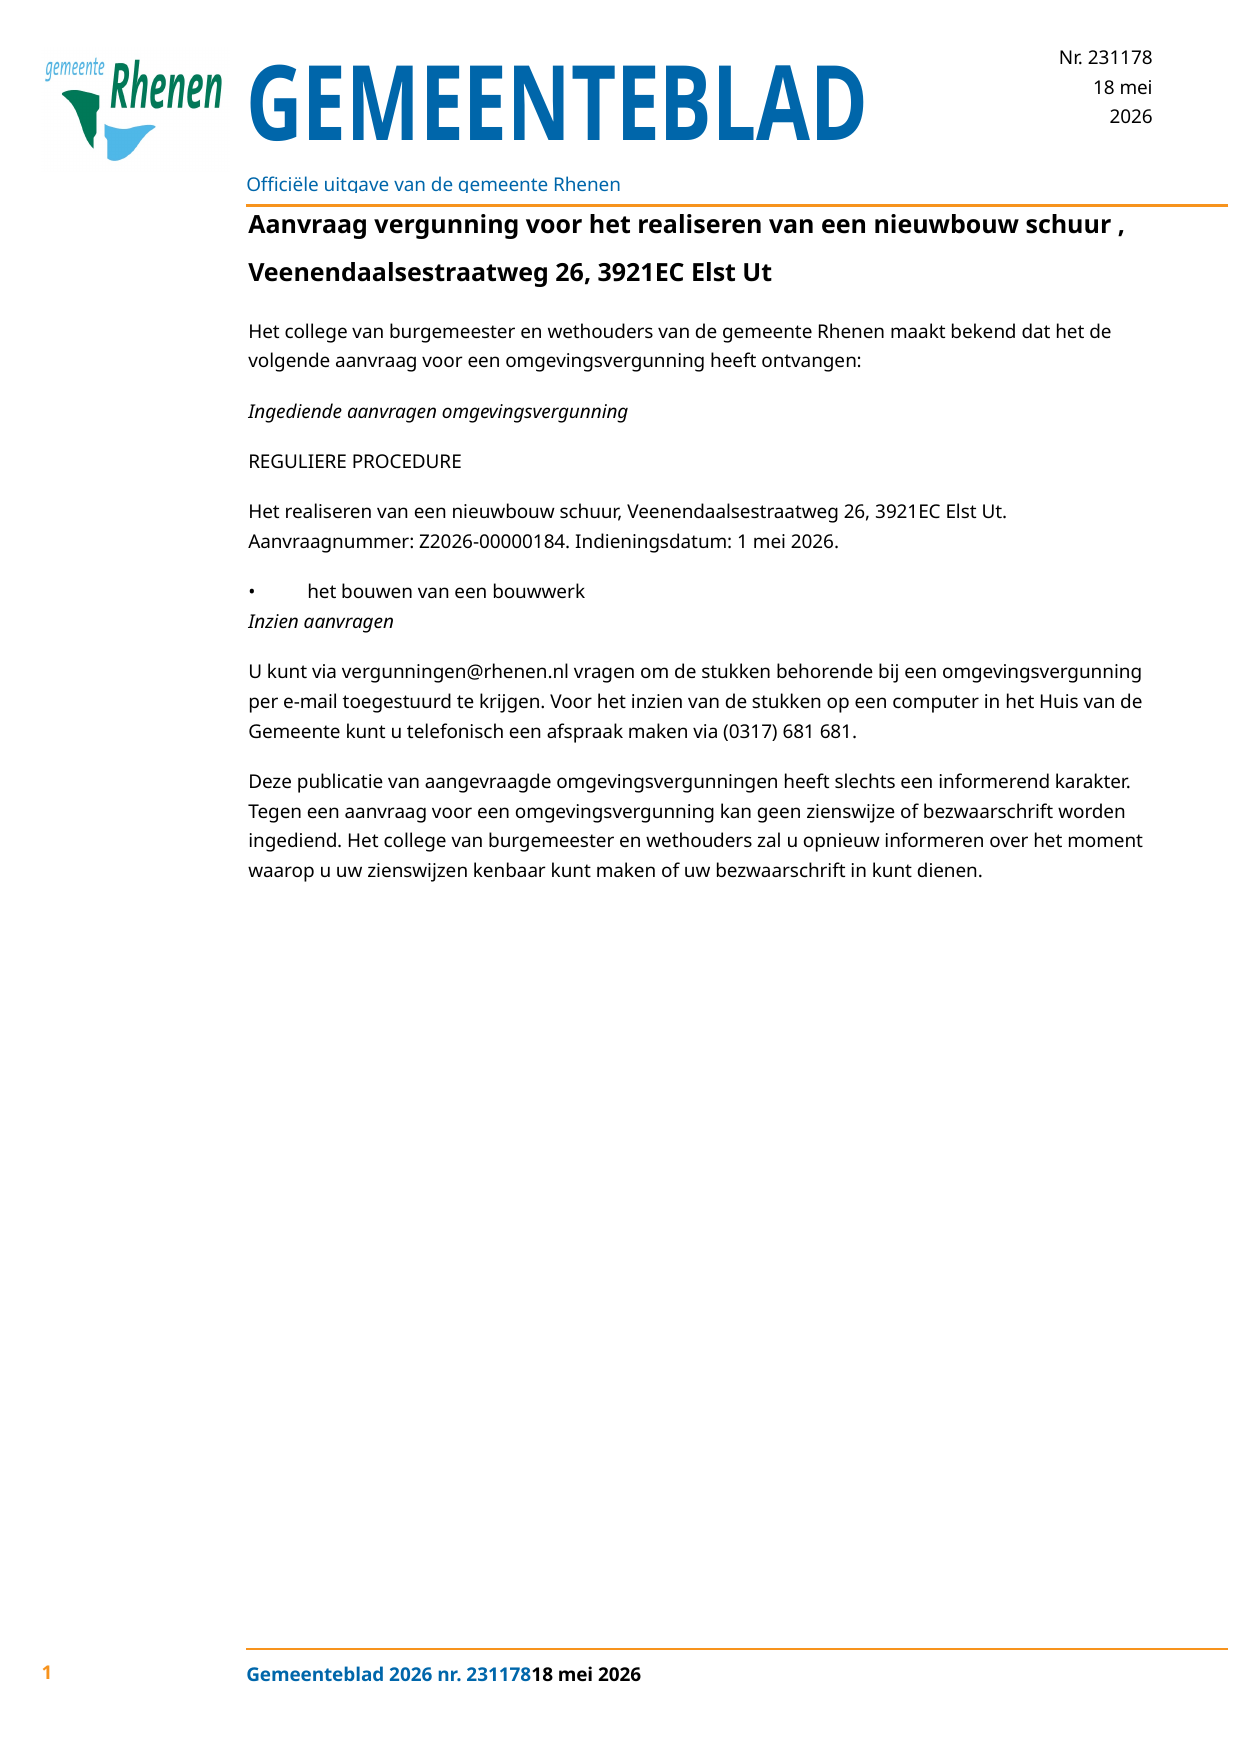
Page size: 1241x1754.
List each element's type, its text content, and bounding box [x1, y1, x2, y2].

text Het realiseren van een nieuwbouw schuur, Veenendaalsestraatweg 26, 3921EC Elst Ut. Aanvraagnummer: Z2026-00000184. Indieningsdatum: 1 mei 2026. [248, 499, 1152, 554]
picture [41, 47, 231, 172]
text Deze publicatie van aangevraagde omgevingsvergunningen heeft slechts een informerend karakter. Tegen een aanvraag voor een omgevingsvergunning kan geen zienswijze of bezwaarschrift worden ingediend. Het college van burgemeester en wethouders zal u opnieuw informeren over het moment waarop u uw zienswijzen kenbaar kunt maken of uw bezwaarschrift in kunt dienen. [248, 768, 1152, 883]
text U kunt via vergunningen@rhenen.nl vragen om de stukken behorende bij een omgevingsvergunning per e-mail toegestuurd te krijgen. Voor het inzien van de stukken op een computer in het Huis van de Gemeente kunt u telefonisch een afspraak maken via (0317) 681 681. [248, 659, 1152, 744]
text Aanvraag vergunning voor het realiseren van een nieuwbouw schuur , Veenendaalsestraatweg 26, 3921EC Elst Ut [248, 207, 1152, 288]
list het bouwen van een bouwwerk [248, 579, 1152, 604]
text Inzien aanvragen [248, 608, 1152, 634]
text Ingediende aanvragen omgevingsvergunning [248, 398, 1152, 424]
text REGULIERE PROCEDURE [248, 448, 1152, 474]
text Het college van burgemeester en wethouders van de gemeente Rhenen maakt bekend dat het de volgende aanvraag voor een omgevingsvergunning heeft ontvangen: [248, 318, 1152, 373]
